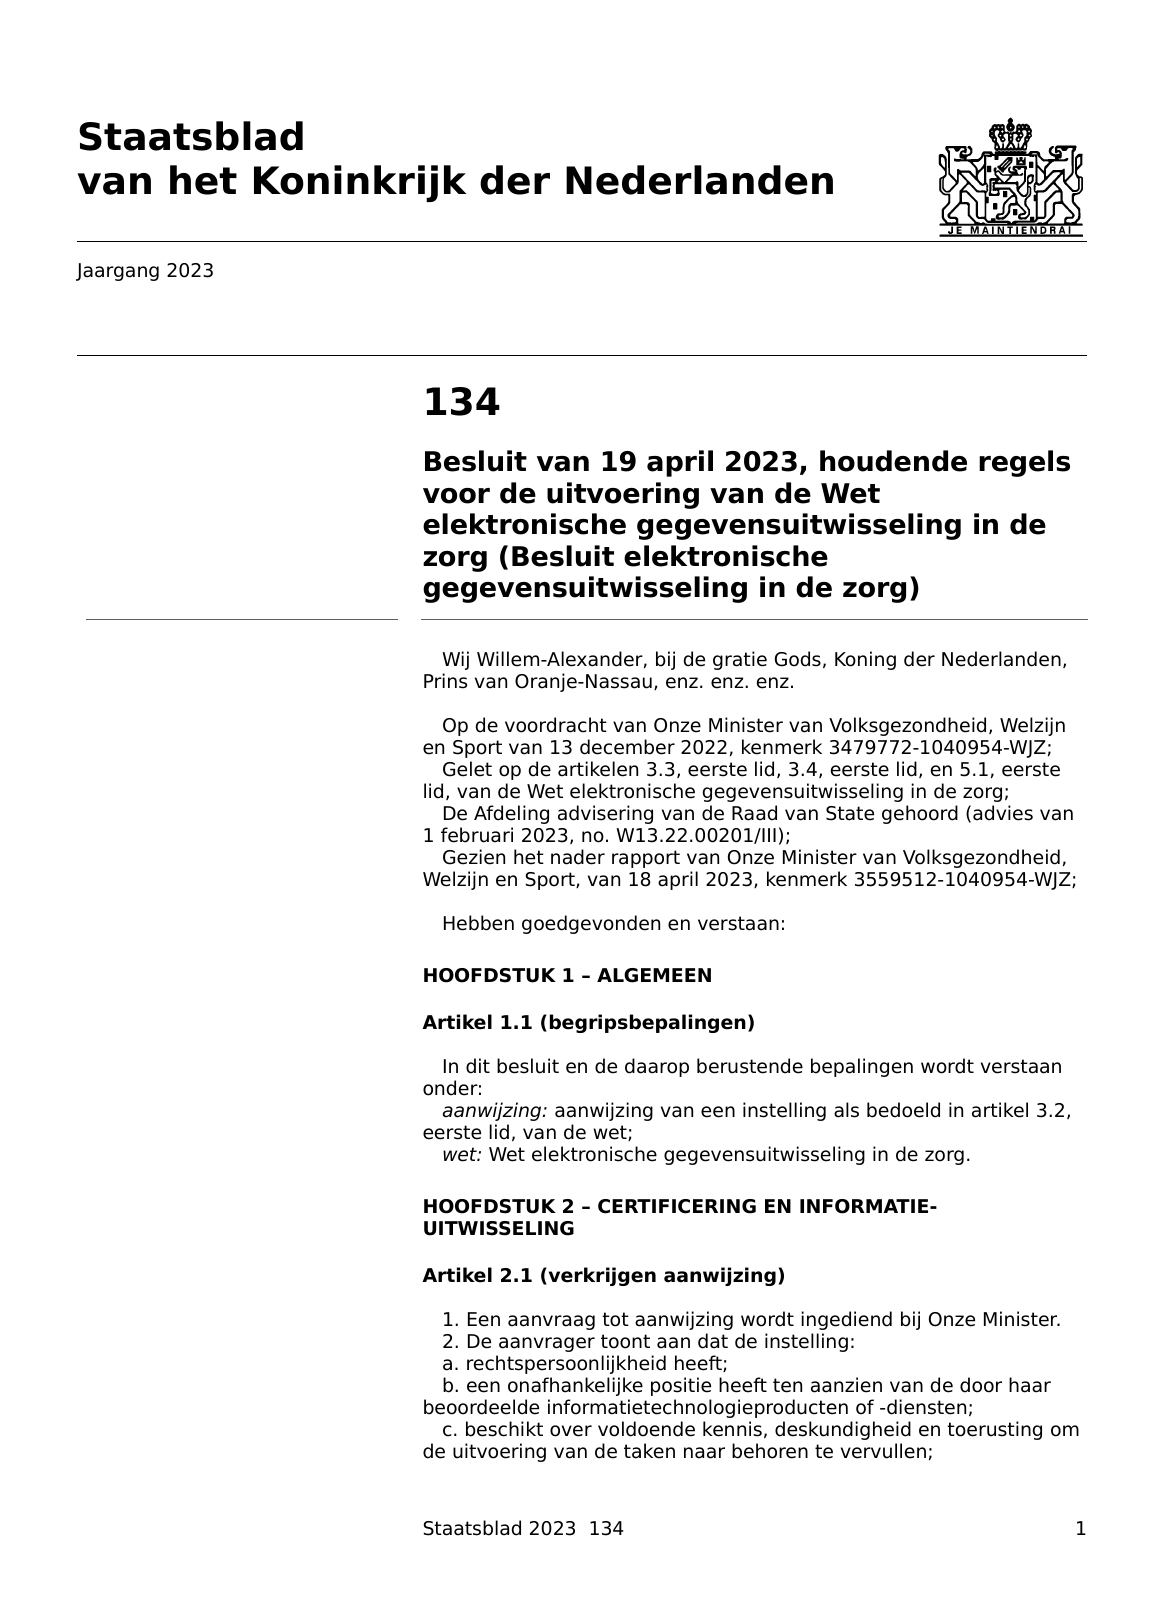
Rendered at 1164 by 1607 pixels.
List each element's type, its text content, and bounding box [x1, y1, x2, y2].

table_header [886, 100, 1087, 241]
text a. rechtspersoonlijkheid heeft; [422, 1353, 1087, 1375]
subtitle HOOFDSTUK 1 – ALGEMEEN [422, 965, 1087, 987]
text Besluit van 19 april 2023, houdende regels voor de uitvoering van de Wet elektronische gegevensuitwisseling in de zorg (Besluit elektronische gegevensuitwisseling in de zorg) [422, 447, 1087, 604]
table_cell Jaargang 2023 [77, 242, 1087, 355]
table_header Staatsblad van het Koninkrijk der Nederlanden [77, 100, 886, 241]
picture [936, 115, 1087, 240]
subtitle Artikel 2.1 (verkrijgen aanwijzing) [422, 1265, 1087, 1287]
subtitle 134 [422, 381, 1087, 424]
text Gezien het nader rapport van Onze Minister van Volksgezondheid, Welzijn en Sport, van 18 april 2023, kenmerk 3559512-1040954-WJZ; [422, 847, 1087, 891]
text 2. De aanvrager toont aan dat de instelling: [422, 1331, 1087, 1353]
subtitle Artikel 1.1 (begripsbepalingen) [422, 1012, 1087, 1034]
text wet: Wet elektronische gegevensuitwisseling in de zorg. [422, 1144, 1087, 1166]
text b. een onafhankelijke positie heeft ten aanzien van de door haar beoordeelde informatietechnologieproducten of -diensten; [422, 1375, 1087, 1419]
text Hebben goedgevonden en verstaan: [422, 913, 1087, 935]
text De Afdeling advisering van de Raad van State gehoord (advies van 1 februari 2023, no. W13.22.00201/III); [422, 803, 1087, 847]
text 1. Een aanvraag tot aanwijzing wordt ingediend bij Onze Minister. [422, 1309, 1087, 1331]
text Wij Willem-Alexander, bij de gratie Gods, Koning der Nederlanden, Prins van Oranje-Nassau, enz. enz. enz. [422, 649, 1087, 693]
subtitle HOOFDSTUK 2 – CERTIFICERING EN INFORMATIE-UITWISSELING [422, 1196, 1087, 1240]
text Op de voordracht van Onze Minister van Volksgezondheid, Welzijn en Sport van 13 december 2022, kenmerk 3479772-1040954-WJZ; [422, 715, 1087, 759]
text aanwijzing: aanwijzing van een instelling als bedoeld in artikel 3.2, eerste lid, van de wet; [422, 1100, 1087, 1144]
text In dit besluit en de daarop berustende bepalingen wordt verstaan onder: [422, 1056, 1087, 1100]
text Gelet op de artikelen 3.3, eerste lid, 3.4, eerste lid, en 5.1, eerste lid, van de Wet elektronische gegevensuitwisseling in de zorg; [422, 759, 1087, 803]
text c. beschikt over voldoende kennis, deskundigheid en toerusting om de uitvoering van de taken naar behoren te vervullen; [422, 1419, 1087, 1463]
